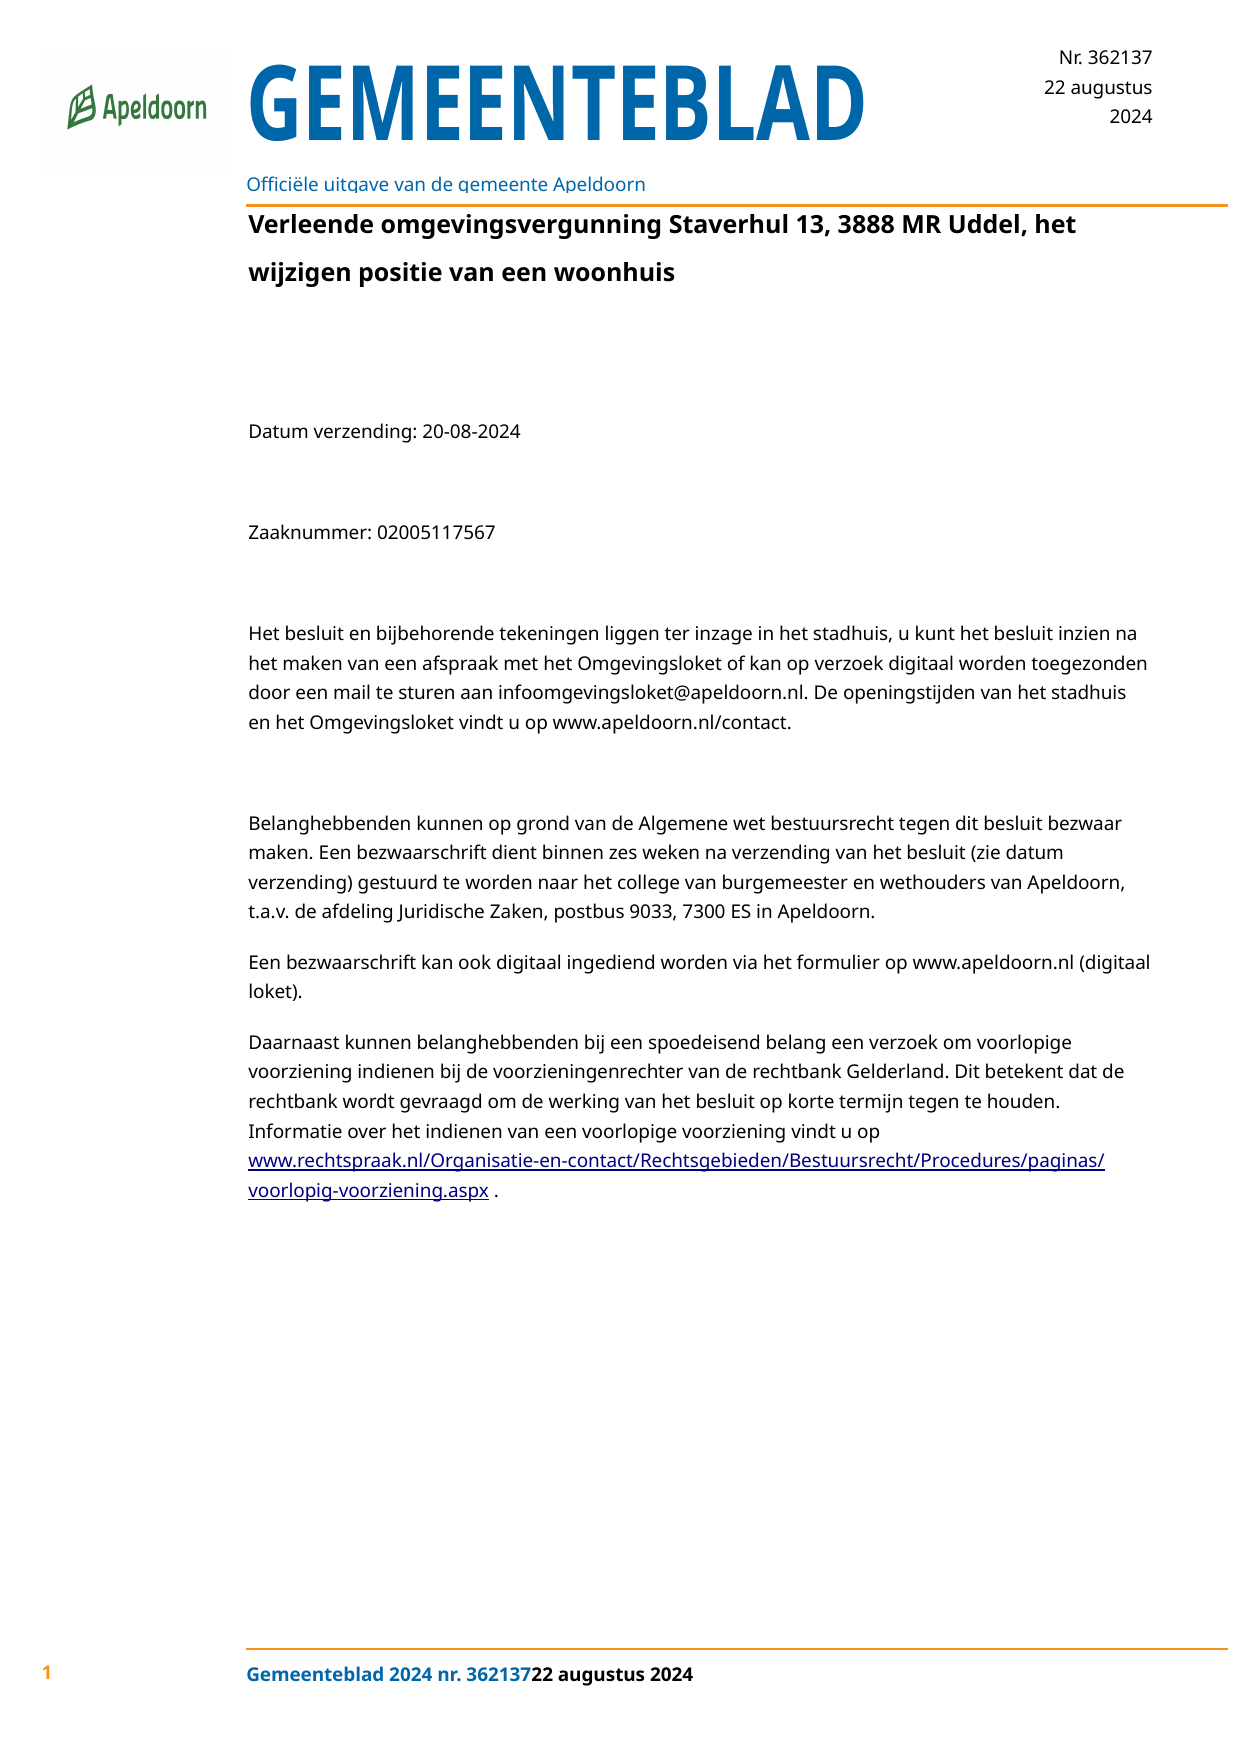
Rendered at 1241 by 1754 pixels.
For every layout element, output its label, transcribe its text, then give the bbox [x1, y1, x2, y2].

text Het besluit en bijbehorende tekeningen liggen ter inzage in het stadhuis, u kunt het besluit inzien na het maken van een afspraak met het Omgevingsloket of kan op verzoek digitaal worden toegezonden door een mail te sturen aan infoomgevingsloket@apeldoorn.nl. De openingstijden van het stadhuis en het Omgevingsloket vindt u op www.apeldoorn.nl/contact. [248, 620, 1152, 735]
picture [41, 47, 231, 172]
text Belanghebbenden kunnen op grond van de Algemene wet bestuursrecht tegen dit besluit bezwaar maken. Een bezwaarschrift dient binnen zes weken na verzending van het besluit (zie datum verzending) gestuurd te worden naar het college van burgemeester en wethouders van Apeldoorn, t.a.v. de afdeling Juridische Zaken, postbus 9033, 7300 ES in Apeldoorn. [248, 810, 1152, 924]
text Verleende omgevingsvergunning Staverhul 13, 3888 MR Uddel, het wijzigen positie van een woonhuis [248, 207, 1152, 288]
text Een bezwaarschrift kan ook digitaal ingediend worden via het formulier op www.apeldoorn.nl (digitaal loket). [248, 949, 1152, 1004]
text Zaaknummer: 02005117567 [248, 519, 1152, 545]
text Datum verzending: 20-08-2024 [248, 419, 1152, 444]
text Daarnaast kunnen belanghebbenden bij een spoedeisend belang een verzoek om voorlopige voorziening indienen bij de voorzieningenrechter van de rechtbank Gelderland. Dit betekent dat de rechtbank wordt gevraagd om de werking van het besluit op korte termijn tegen te houden. Informatie over het indienen van een voorlopige voorziening vindt u op www.rechtspraak.nl/Organisatie-en-contact/Rechtsgebieden/Bestuursrecht/Procedures/paginas/voorlopig-voorziening.aspx . [248, 1029, 1152, 1203]
